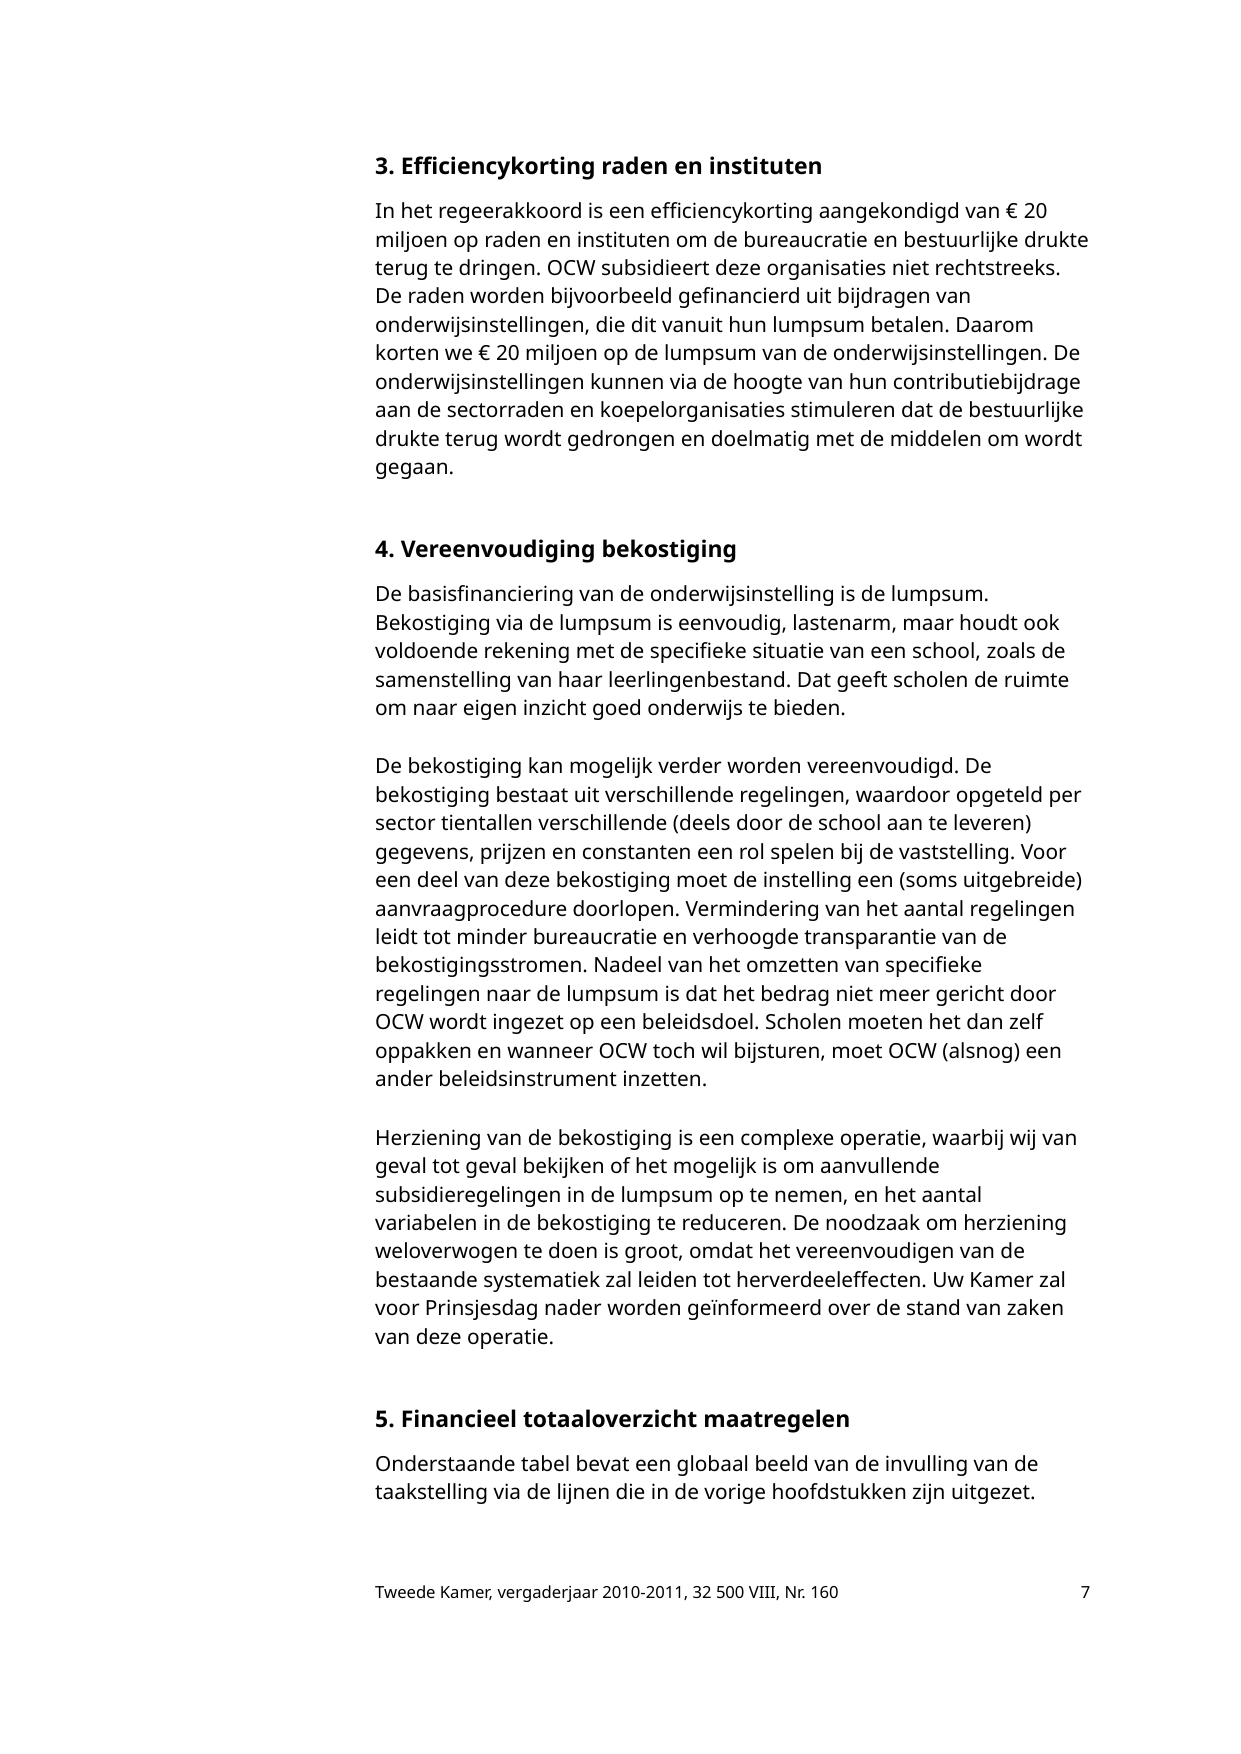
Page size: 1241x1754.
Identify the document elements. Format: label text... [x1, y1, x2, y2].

subtitle 3. Efficiencykorting raden en instituten [375, 150, 1090, 181]
subtitle 5. Financieel totaaloverzicht maatregelen [375, 1403, 1090, 1434]
text De basisfinanciering van de onderwijsinstelling is de lumpsum. Bekostiging via de lumpsum is eenvoudig, lastenarm, maar houdt ook voldoende rekening met de specifieke situatie van een school, zoals de samenstelling van haar leerlingenbestand. Dat geeft scholen de ruimte om naar eigen inzicht goed onderwijs te bieden. [375, 579, 1090, 722]
text In het regeerakkoord is een efficiencykorting aangekondigd van € 20 miljoen op raden en instituten om de bureaucratie en bestuurlijke drukte terug te dringen. OCW subsidieert deze organisaties niet rechtstreeks. De raden worden bijvoorbeeld gefinancierd uit bijdragen van onderwijsinstellingen, die dit vanuit hun lumpsum betalen. Daarom korten we € 20 miljoen op de lumpsum van de onderwijsinstellingen. De onderwijsinstellingen kunnen via de hoogte van hun contributiebijdrage aan de sectorraden en koepelorganisaties stimuleren dat de bestuurlijke drukte terug wordt gedrongen en doelmatig met de middelen om wordt gegaan. [375, 196, 1090, 481]
text De bekostiging kan mogelijk verder worden vereenvoudigd. De bekostiging bestaat uit verschillende regelingen, waardoor opgeteld per sector tientallen verschillende (deels door de school aan te leveren) gegevens, prijzen en constanten een rol spelen bij de vaststelling. Voor een deel van deze bekostiging moet de instelling een (soms uitgebreide) aanvraagprocedure doorlopen. Vermindering van het aantal regelingen leidt tot minder bureaucratie en verhoogde transparantie van de bekostigingsstromen. Nadeel van het omzetten van specifieke regelingen naar de lumpsum is dat het bedrag niet meer gericht door OCW wordt ingezet op een beleidsdoel. Scholen moeten het dan zelf oppakken en wanneer OCW toch wil bijsturen, moet OCW (alsnog) een ander beleidsinstrument inzetten. [375, 752, 1090, 1093]
text Herziening van de bekostiging is een complexe operatie, waarbij wij van geval tot geval bekijken of het mogelijk is om aanvullende subsidieregelingen in de lumpsum op te nemen, en het aantal variabelen in de bekostiging te reduceren. De noodzaak om herziening weloverwogen te doen is groot, omdat het vereenvoudigen van de bestaande systematiek zal leiden tot herverdeeleffecten. Uw Kamer zal voor Prinsjesdag nader worden geïnformeerd over de stand van zaken van deze operatie. [375, 1123, 1090, 1350]
subtitle 4. Vereenvoudiging bekostiging [375, 533, 1090, 564]
text Onderstaande tabel bevat een globaal beeld van de invulling van de taakstelling via de lijnen die in de vorige hoofdstukken zijn uitgezet. [375, 1449, 1090, 1506]
